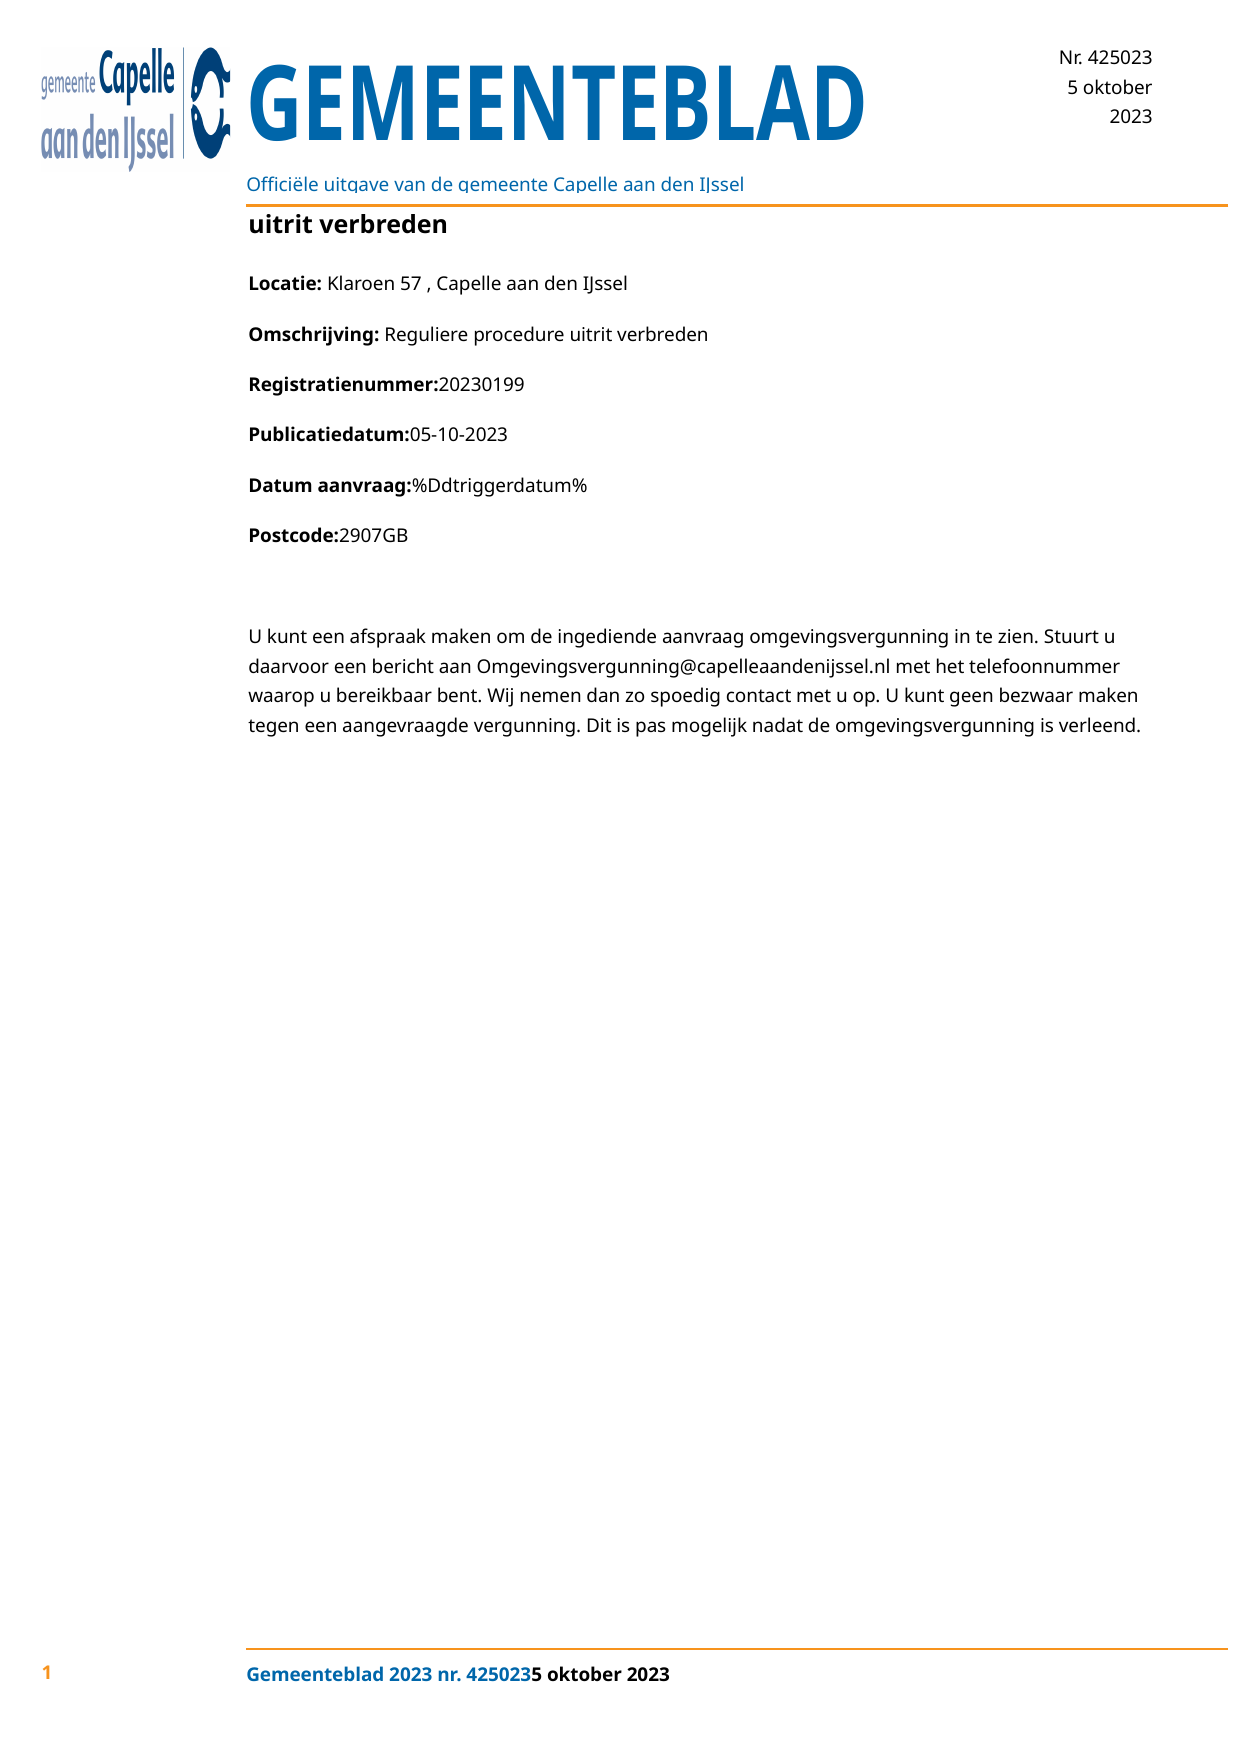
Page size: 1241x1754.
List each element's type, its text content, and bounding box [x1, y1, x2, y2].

text Publicatiedatum:05-10-2023 [248, 422, 1152, 447]
text Registratienummer:20230199 [248, 371, 1152, 397]
text Omschrijving: Reguliere procedure uitrit verbreden [248, 321, 1152, 346]
text Datum aanvraag:%Ddtriggerdatum% [248, 472, 1152, 498]
text Postcode:2907GB [248, 522, 1152, 548]
text Locatie: Klaroen 57 , Capelle aan den IJssel [248, 270, 1152, 296]
text uitrit verbreden [248, 207, 1152, 241]
text U kunt een afspraak maken om de ingediende aanvraag omgevingsvergunning in te zien. Stuurt u daarvoor een bericht aan Omgevingsvergunning@capelleaandenijssel.nl met het telefoonnummer waarop u bereikbaar bent. Wij nemen dan zo spoedig contact met u op. U kunt geen bezwaar maken tegen een aangevraagde vergunning. Dit is pas mogelijk nadat de omgevingsvergunning is verleend. [248, 623, 1152, 738]
picture [41, 47, 231, 172]
